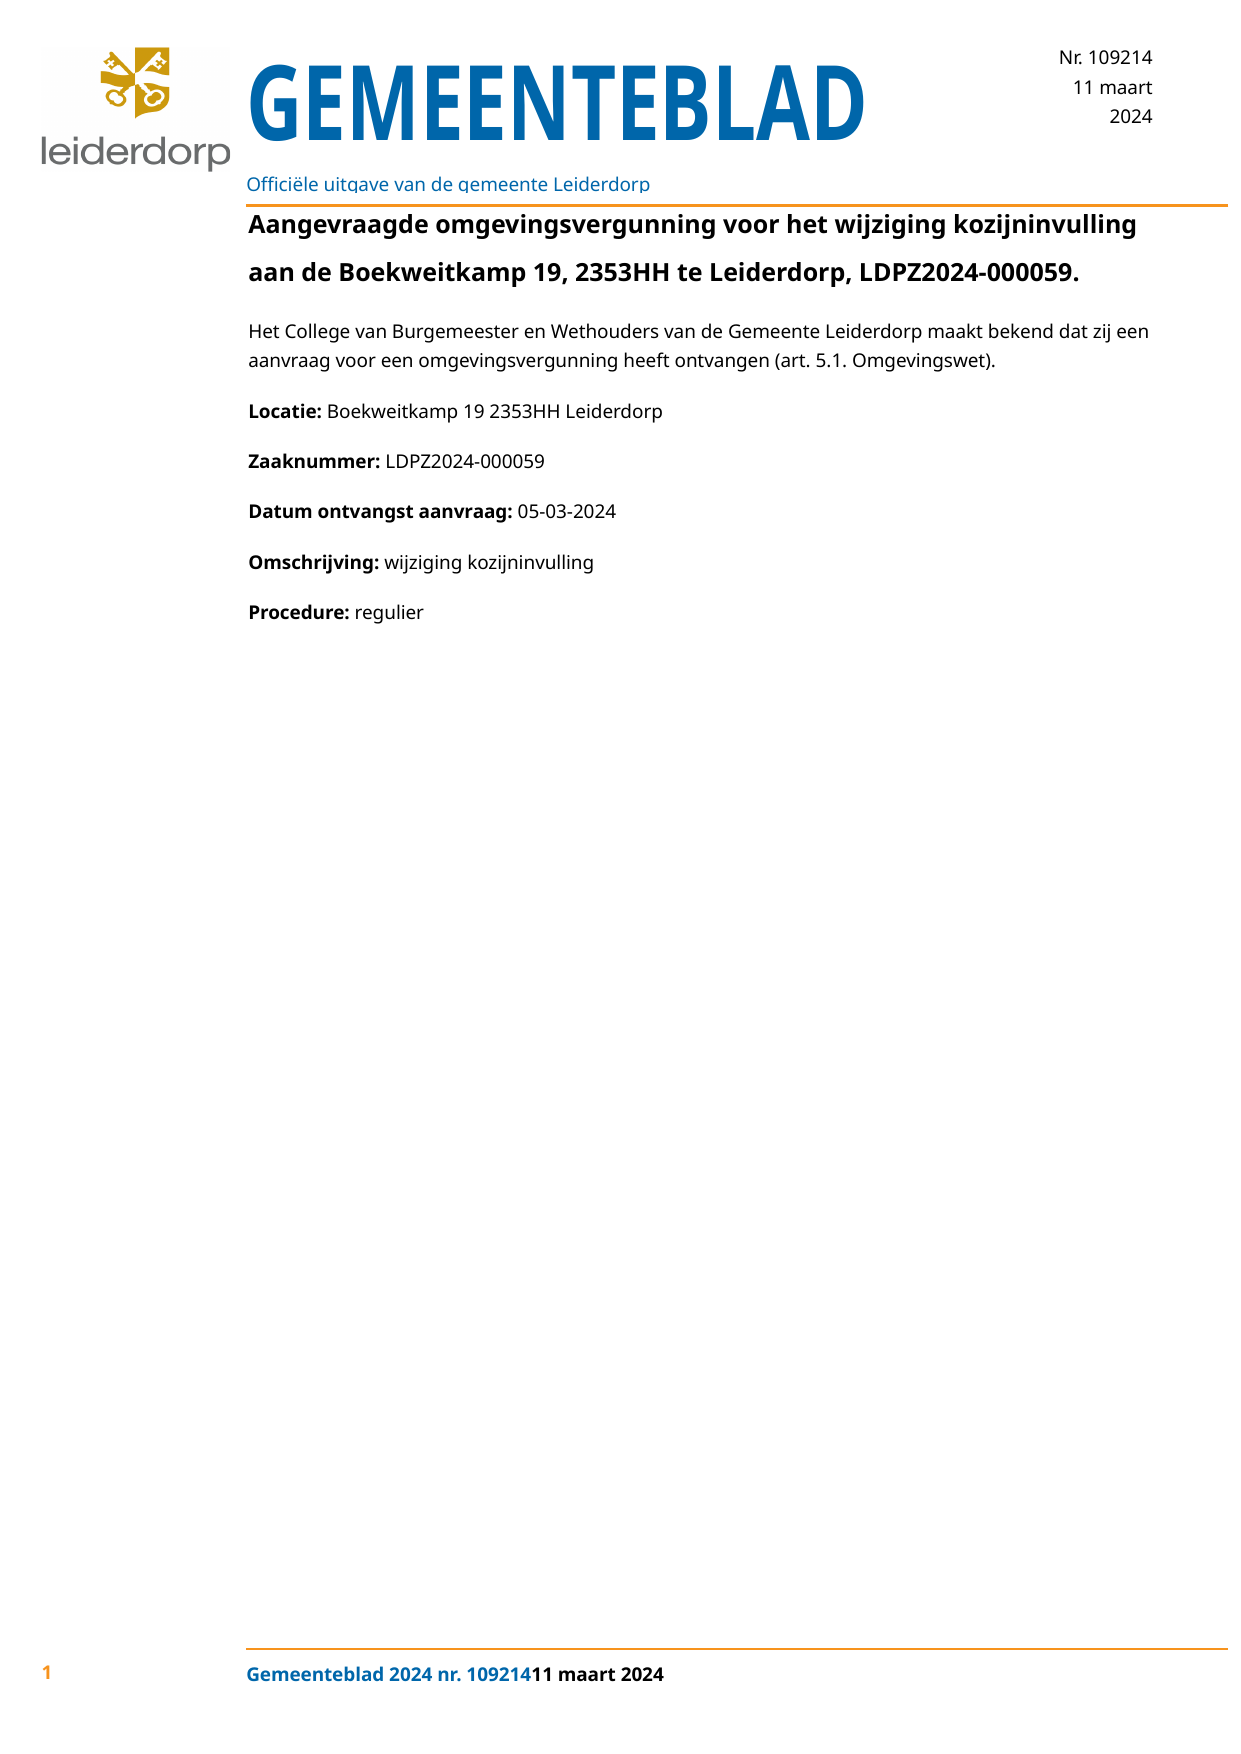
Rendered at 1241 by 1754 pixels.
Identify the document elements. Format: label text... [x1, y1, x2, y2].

text Het College van Burgemeester en Wethouders van de Gemeente Leiderdorp maakt bekend dat zij een aanvraag voor een omgevingsvergunning heeft ontvangen (art. 5.1. Omgevingswet). [248, 318, 1152, 373]
picture [41, 47, 231, 172]
text Aangevraagde omgevingsvergunning voor het wijziging kozijninvulling aan de Boekweitkamp 19, 2353HH te Leiderdorp, LDPZ2024-000059. [248, 207, 1152, 288]
text Zaaknummer: LDPZ2024-000059 [248, 448, 1152, 474]
text Omschrijving: wijziging kozijninvulling [248, 549, 1152, 575]
text Locatie: Boekweitkamp 19 2353HH Leiderdorp [248, 398, 1152, 424]
text Datum ontvangst aanvraag: 05-03-2024 [248, 499, 1152, 524]
text Procedure: regulier [248, 599, 1152, 625]
